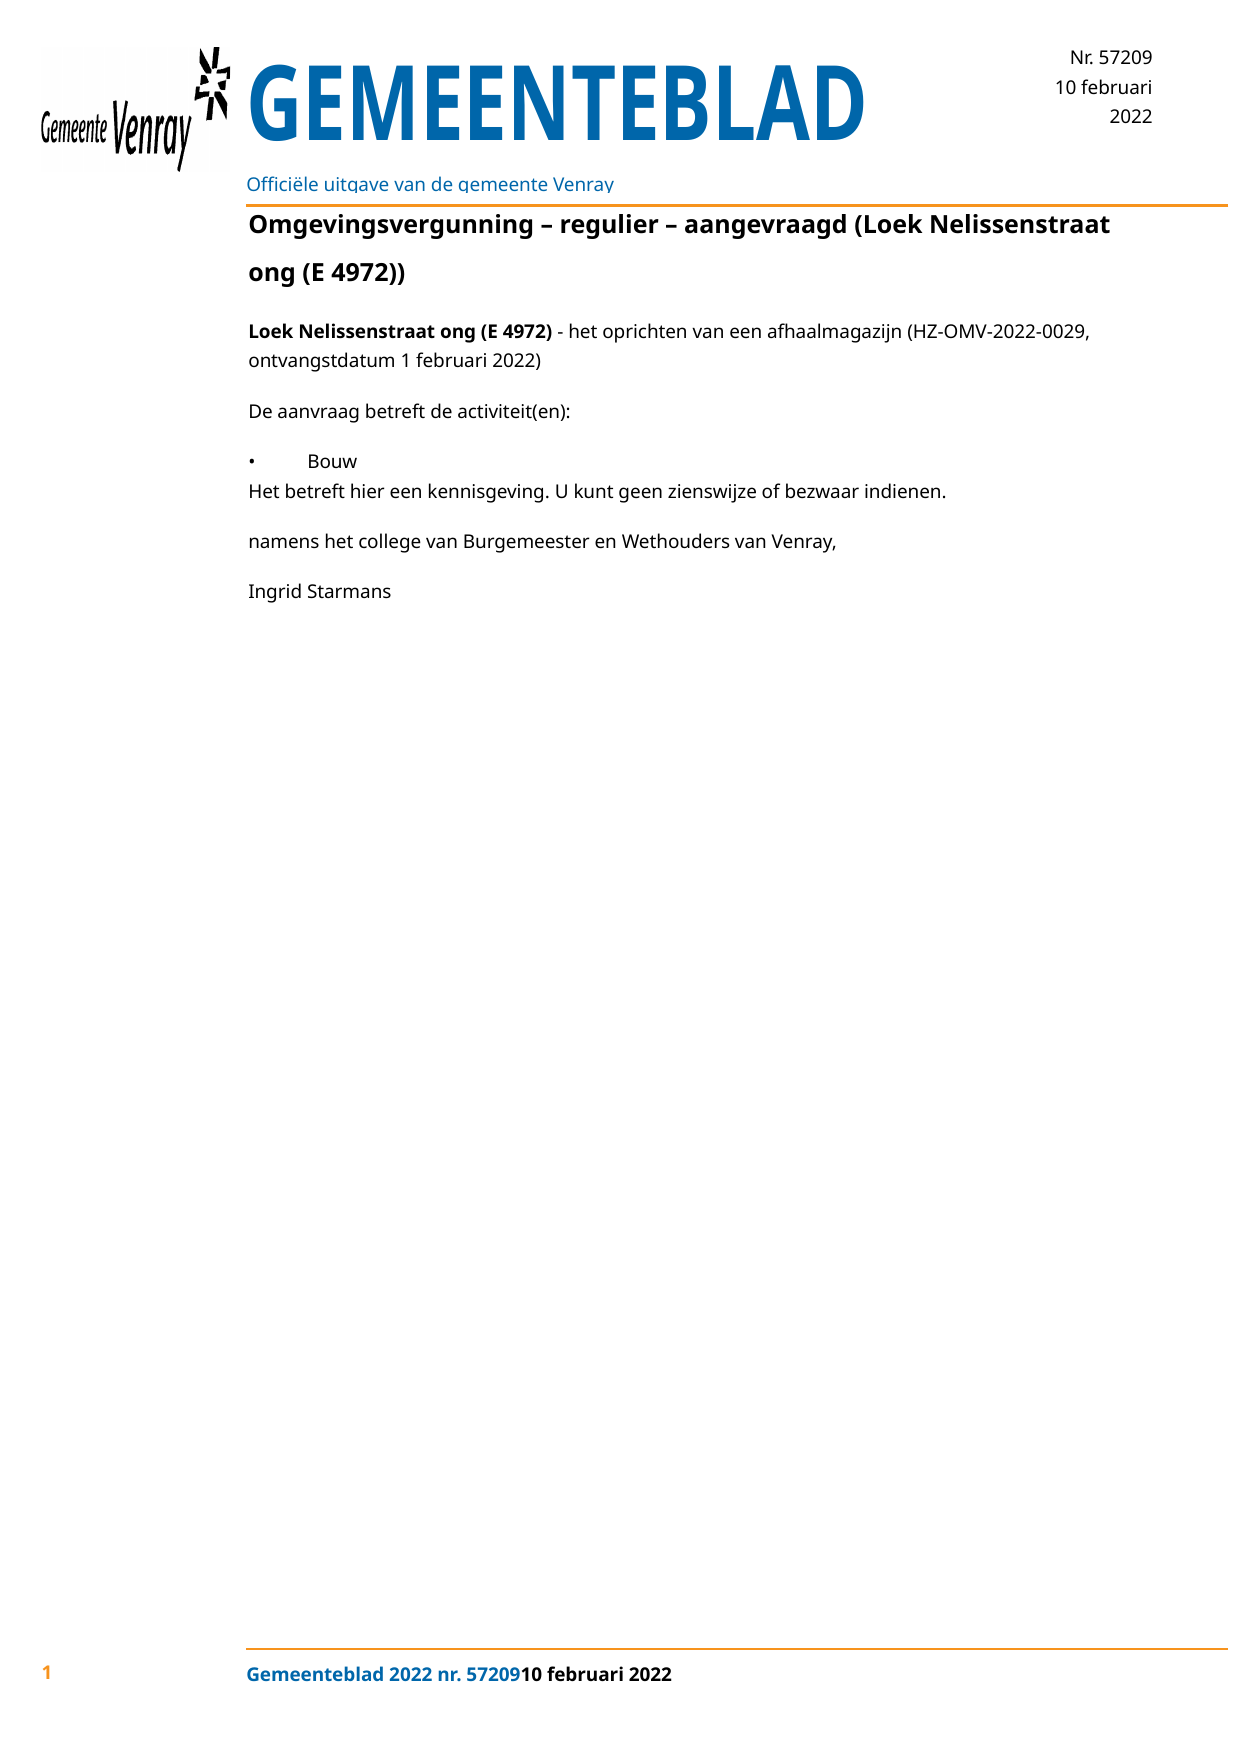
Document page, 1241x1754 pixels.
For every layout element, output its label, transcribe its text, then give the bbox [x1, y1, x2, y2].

text Ingrid Starmans [248, 579, 1152, 604]
text De aanvraag betreft de activiteit(en): [248, 398, 1152, 424]
text Loek Nelissenstraat ong (E 4972) - het oprichten van een afhaalmagazijn (HZ-OMV-2022-0029, ontvangstdatum 1 februari 2022) [248, 318, 1152, 373]
picture [41, 47, 231, 172]
list Bouw [248, 448, 1152, 474]
text Omgevingsvergunning – regulier – aangevraagd (Loek Nelissenstraat ong (E 4972)) [248, 207, 1152, 288]
text Het betreft hier een kennisgeving. U kunt geen zienswijze of bezwaar indienen. [248, 478, 1152, 504]
text namens het college van Burgemeester en Wethouders van Venray, [248, 528, 1152, 554]
